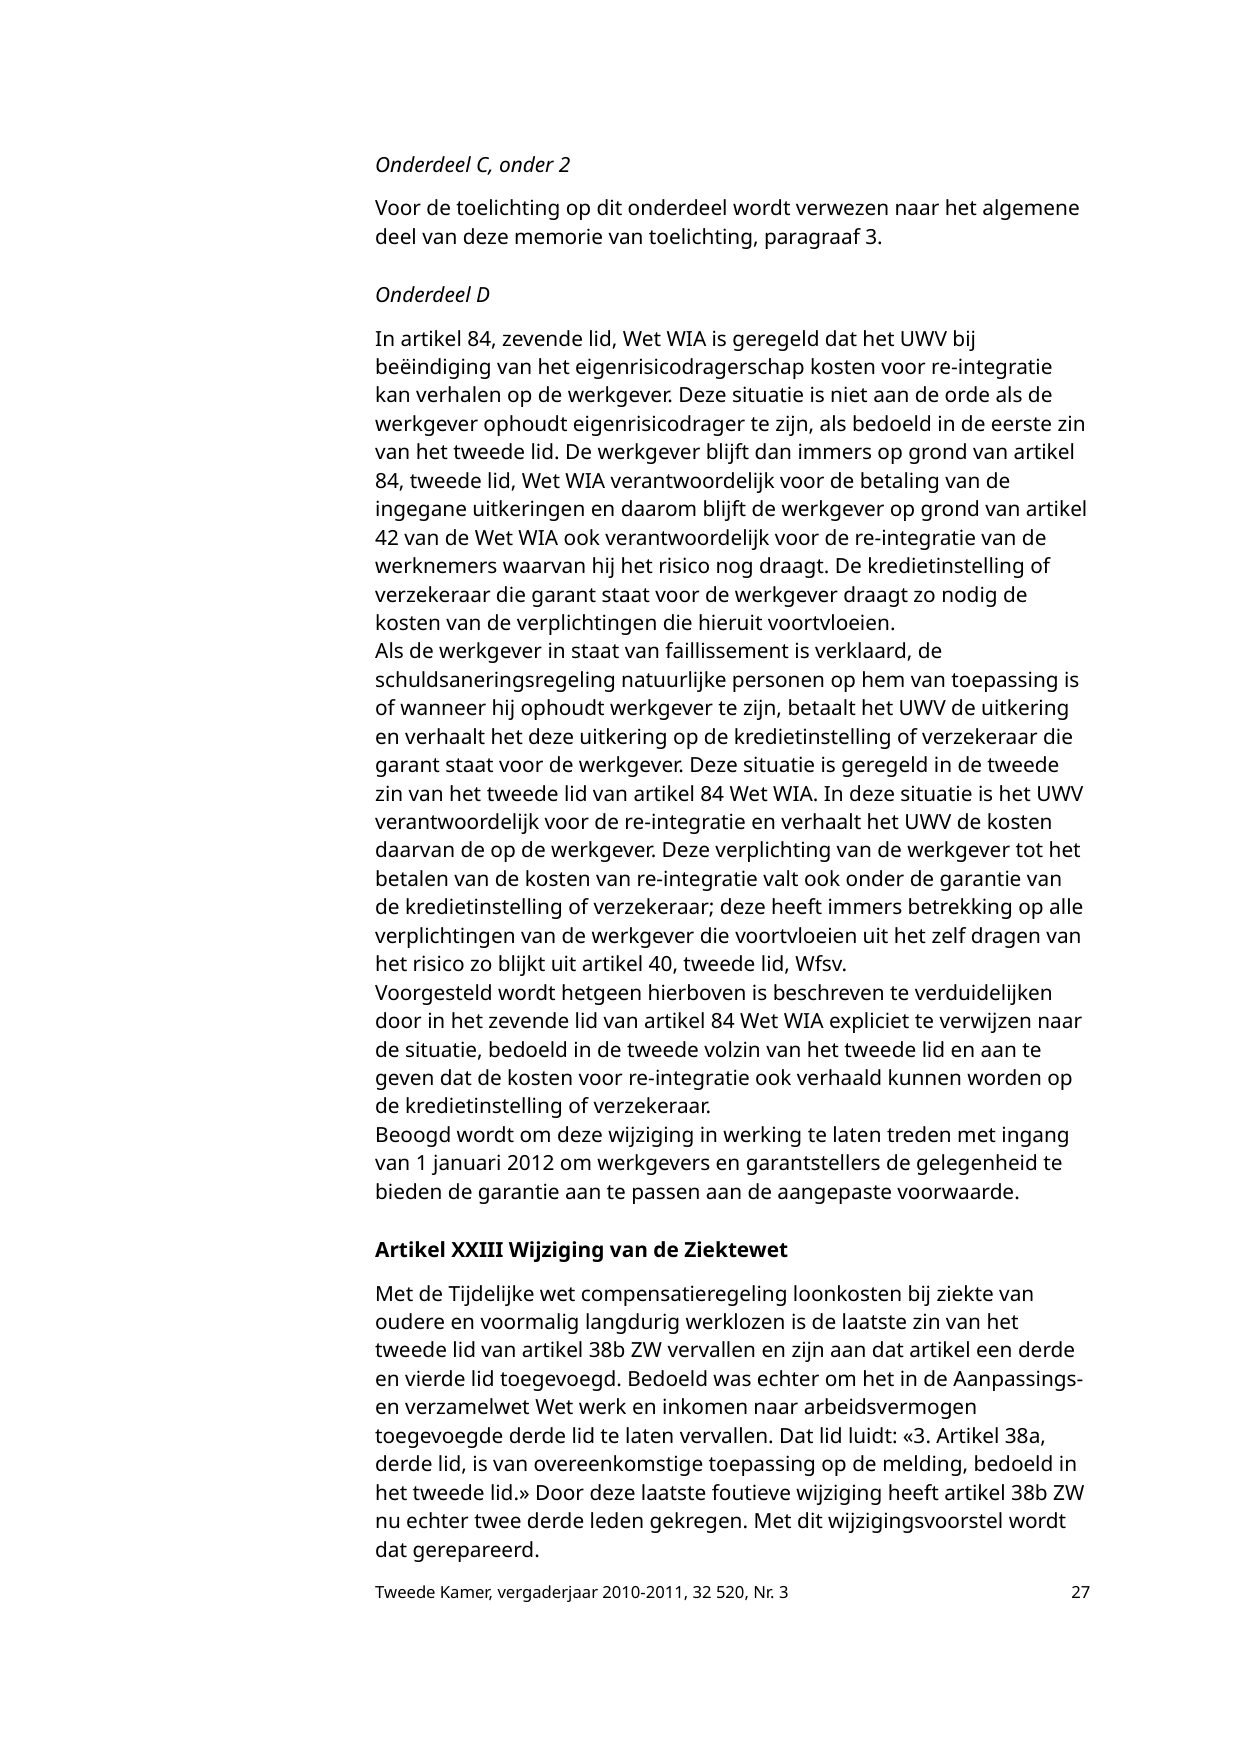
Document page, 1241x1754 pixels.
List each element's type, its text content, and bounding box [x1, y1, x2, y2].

text Met de Tijdelijke wet compensatieregeling loonkosten bij ziekte van oudere en voormalig langdurig werklozen is de laatste zin van het tweede lid van artikel 38b ZW vervallen en zijn aan dat artikel een derde en vierde lid toegevoegd. Bedoeld was echter om het in de Aanpassings- en verzamelwet Wet werk en inkomen naar arbeidsvermogen toegevoegde derde lid te laten vervallen. Dat lid luidt: «3. Artikel 38a, derde lid, is van overeenkomstige toepassing op de melding, bedoeld in het tweede lid.» Door deze laatste foutieve wijziging heeft artikel 38b ZW nu echter twee derde leden gekregen. Met dit wijzigingsvoorstel wordt dat gerepareerd. [375, 1279, 1090, 1563]
text Als de werkgever in staat van faillissement is verklaard, de schuldsaneringsregeling natuurlijke personen op hem van toepassing is of wanneer hij ophoudt werkgever te zijn, betaalt het UWV de uitkering en verhaalt het deze uitkering op de kredietinstelling of verzekeraar die garant staat voor de werkgever. Deze situatie is geregeld in de tweede zin van het tweede lid van artikel 84 Wet WIA. In deze situatie is het UWV verantwoordelijk voor de re-integratie en verhaalt het UWV de kosten daarvan de op de werkgever. Deze verplichting van de werkgever tot het betalen van de kosten van re-integratie valt ook onder de garantie van de kredietinstelling of verzekeraar; deze heeft immers betrekking op alle verplichtingen van de werkgever die voortvloeien uit het zelf dragen van het risico zo blijkt uit artikel 40, tweede lid, Wfsv. [375, 637, 1090, 978]
text Onderdeel C, onder 2 [375, 150, 1090, 178]
text Onderdeel D [375, 280, 1090, 309]
text Voor de toelichting op dit onderdeel wordt verwezen naar het algemene deel van deze memorie van toelichting, paragraaf 3. [375, 193, 1090, 250]
text Artikel XXIII Wijziging van de Ziektewet [375, 1235, 1090, 1264]
text Beoogd wordt om deze wijziging in werking te laten treden met ingang van 1 januari 2012 om werkgevers en garantstellers de gelegenheid te bieden de garantie aan te passen aan de aangepaste voorwaarde. [375, 1120, 1090, 1205]
text In artikel 84, zevende lid, Wet WIA is geregeld dat het UWV bij beëindiging van het eigenrisicodragerschap kosten voor re-integratie kan verhalen op de werkgever. Deze situatie is niet aan de orde als de werkgever ophoudt eigenrisicodrager te zijn, als bedoeld in de eerste zin van het tweede lid. De werkgever blijft dan immers op grond van artikel 84, tweede lid, Wet WIA verantwoordelijk voor de betaling van de ingegane uitkeringen en daarom blijft de werkgever op grond van artikel 42 van de Wet WIA ook verantwoordelijk voor de re-integratie van de werknemers waarvan hij het risico nog draagt. De kredietinstelling of verzekeraar die garant staat voor de werkgever draagt zo nodig de kosten van de verplichtingen die hieruit voortvloeien. [375, 324, 1090, 637]
text Voorgesteld wordt hetgeen hierboven is beschreven te verduidelijken door in het zevende lid van artikel 84 Wet WIA expliciet te verwijzen naar de situatie, bedoeld in de tweede volzin van het tweede lid en aan te geven dat de kosten voor re-integratie ook verhaald kunnen worden op de kredietinstelling of verzekeraar. [375, 978, 1090, 1120]
